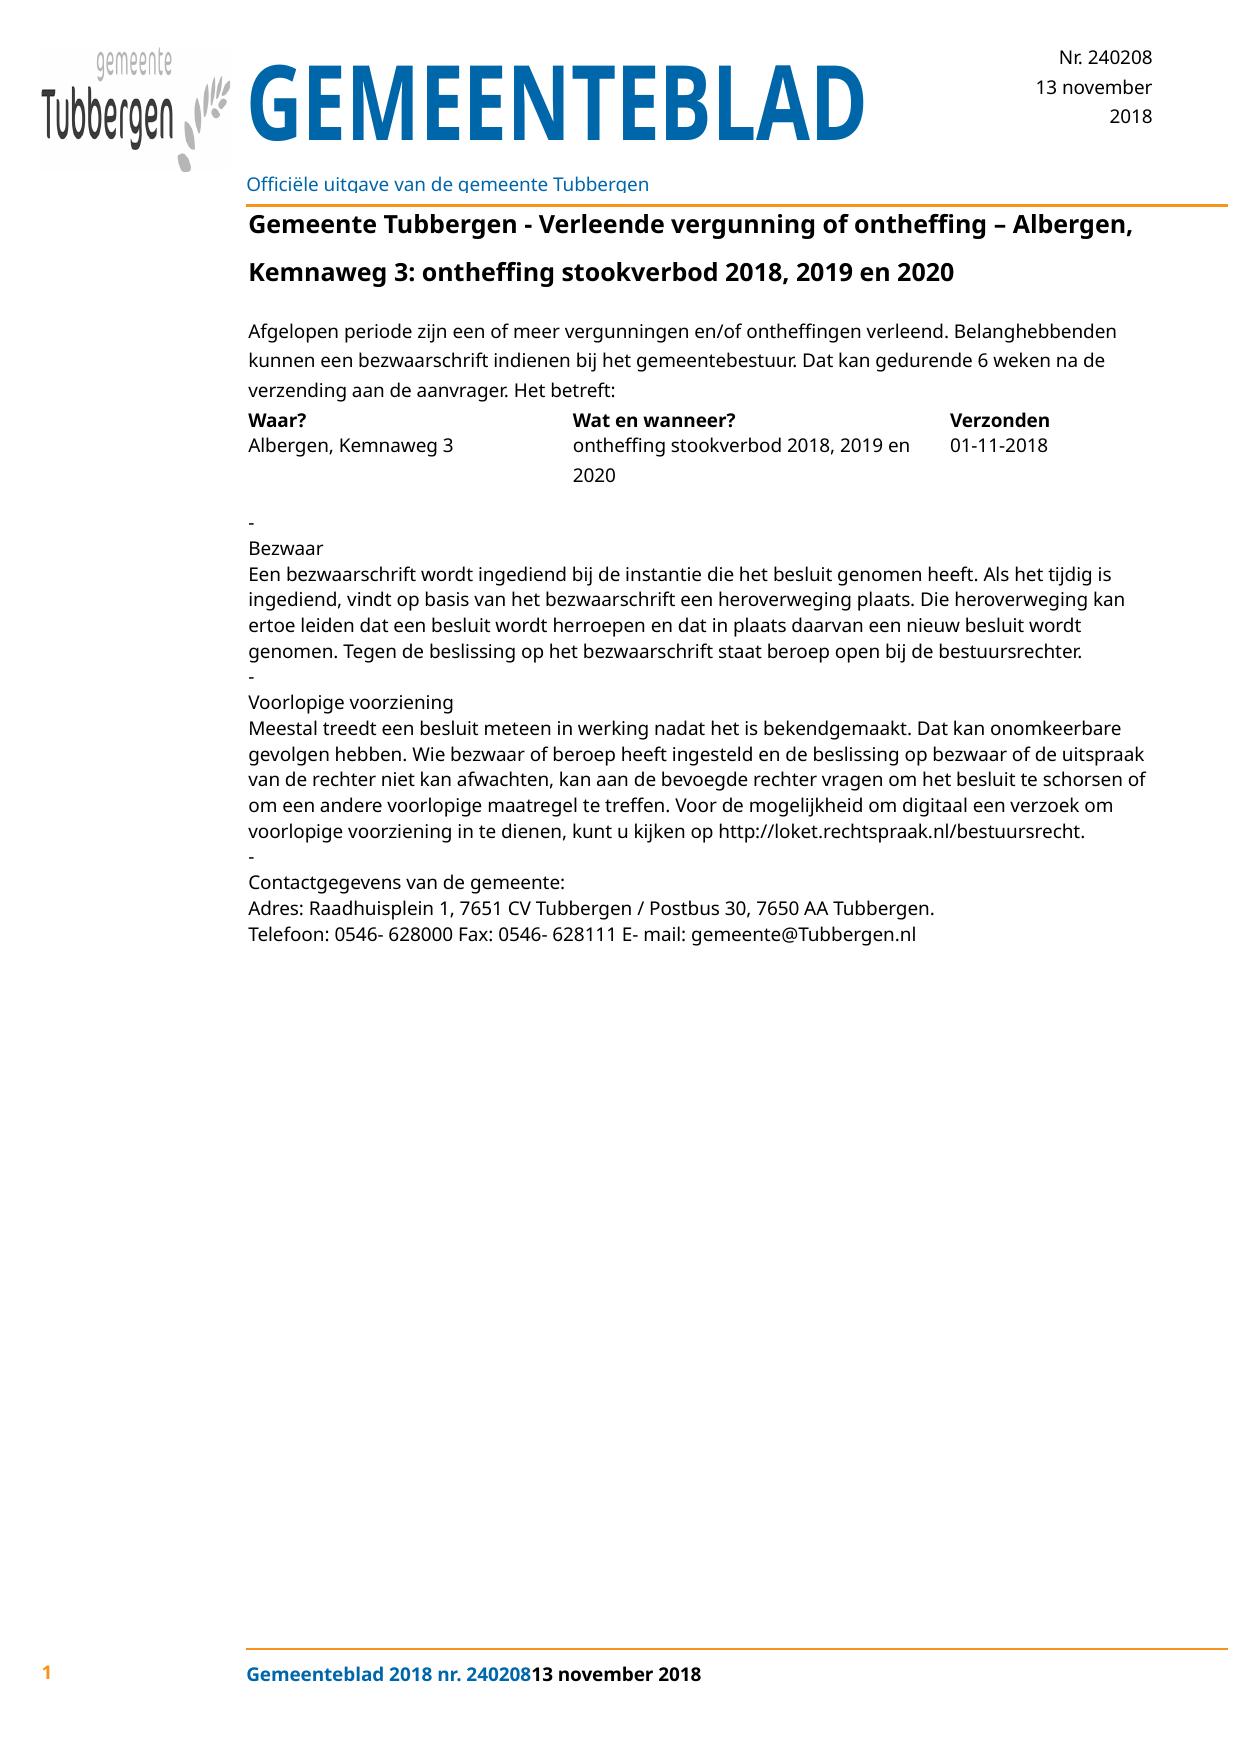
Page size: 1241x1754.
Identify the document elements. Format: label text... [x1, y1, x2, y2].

text Contactgegevens van de gemeente: [248, 869, 1152, 895]
text - [248, 664, 1152, 689]
table_cell ontheffing stookverbod 2018, 2019 en 2020 [573, 433, 950, 488]
text Meestal treedt een besluit meteen in werking nadat het is bekendgemaakt. Dat kan onomkeerbare gevolgen hebben. Wie bezwaar of beroep heeft ingesteld en de beslissing op bezwaar of de uitspraak van de rechter niet kan afwachten, kan aan de bevoegde rechter vragen om het besluit te schorsen of om een andere voorlopige maatregel te treffen. Voor de mogelijkheid om digitaal een verzoek om voorlopige voorziening in te dienen, kunt u kijken op http://loket.rechtspraak.nl/bestuursrecht. [248, 715, 1152, 844]
text Telefoon: 0546- 628000 Fax: 0546- 628111 E- mail: gemeente@Tubbergen.nl [248, 921, 1152, 947]
text Bezwaar [248, 535, 1152, 561]
text Afgelopen periode zijn een of meer vergunningen en/of ontheffingen verleend. Belanghebbenden kunnen een bezwaarschrift indienen bij het gemeentebestuur. Dat kan gedurende 6 weken na de verzending aan de aanvrager. Het betreft: [248, 318, 1152, 403]
text Adres: Raadhuisplein 1, 7651 CV Tubbergen / Postbus 30, 7650 AA Tubbergen. [248, 895, 1152, 921]
table_header Verzonden [950, 407, 1152, 432]
table_header Waar? [248, 407, 573, 432]
text Voorlopige voorziening [248, 689, 1152, 715]
picture [41, 47, 231, 172]
table_header Wat en wanneer? [573, 407, 950, 432]
text - [248, 844, 1152, 869]
text Een bezwaarschrift wordt ingediend bij de instantie die het besluit genomen heeft. Als het tijdig is ingediend, vindt op basis van het bezwaarschrift een heroverweging plaats. Die heroverweging kan ertoe leiden dat een besluit wordt herroepen en dat in plaats daarvan een nieuw besluit wordt genomen. Tegen de beslissing op het bezwaarschrift staat beroep open bij de bestuursrechter. [248, 561, 1152, 664]
text - [248, 509, 1152, 535]
table_cell Albergen, Kemnaweg 3 [248, 433, 573, 488]
text Gemeente Tubbergen - Verleende vergunning of ontheffing – Albergen, Kemnaweg 3: ontheffing stookverbod 2018, 2019 en 2020 [248, 207, 1152, 288]
table_cell 01-11-2018 [950, 433, 1152, 488]
